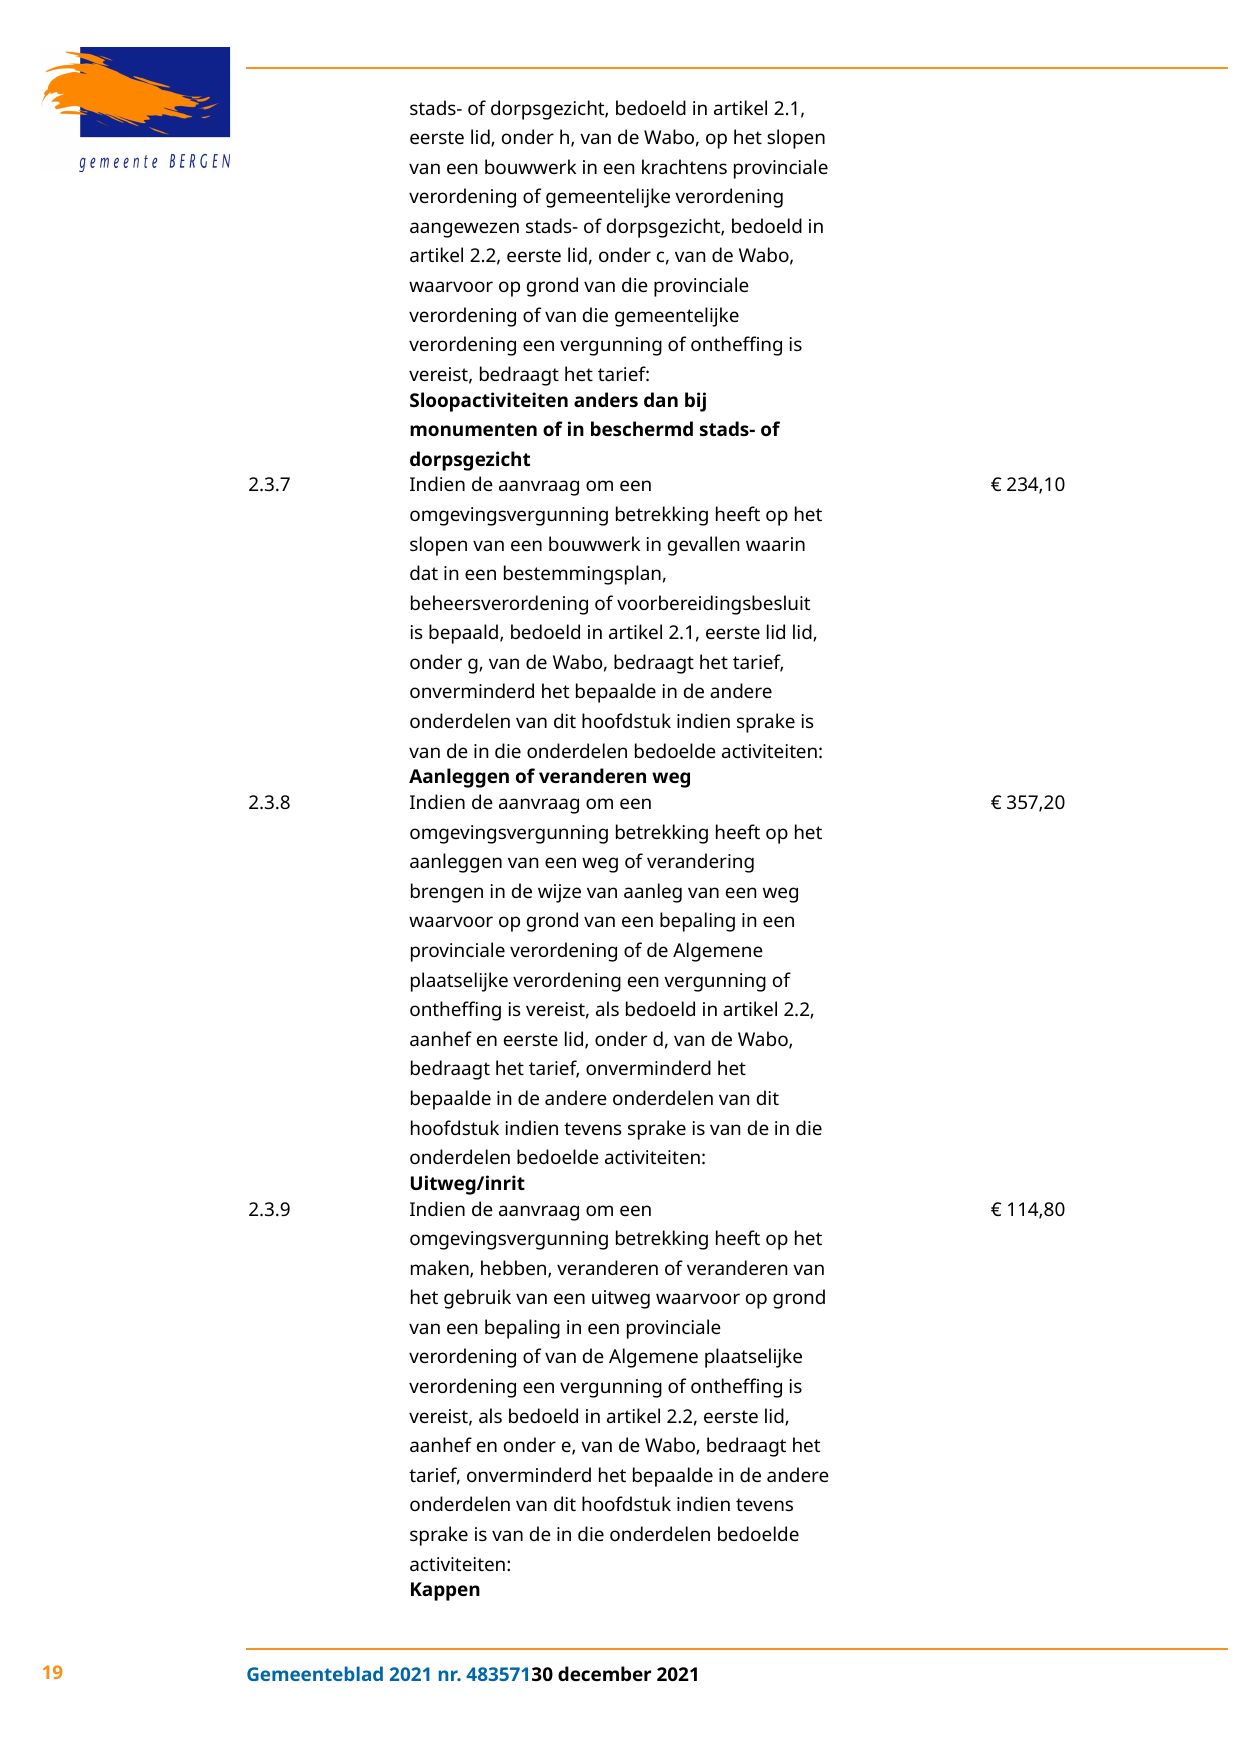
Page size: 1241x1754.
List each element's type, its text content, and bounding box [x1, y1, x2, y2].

table_cell [991, 387, 1152, 472]
table_cell Sloopactiviteiten anders dan bij monumenten of in beschermd stads- of dorpsgezicht [409, 387, 829, 472]
table_cell Aanleggen of veranderen weg [409, 764, 829, 789]
table_cell [829, 1196, 991, 1577]
table_cell [248, 764, 409, 789]
table_cell Indien de aanvraag om een omgevingsvergunning betrekking heeft op het aanleggen van een weg of verandering brengen in de wijze van aanleg van een weg waarvoor op grond van een bepaling in een provinciale verordening of de Algemene plaatselijke verordening een vergunning of ontheffing is vereist, als bedoeld in artikel 2.2, aanhef en eerste lid, onder d, van de Wabo, bedraagt het tarief, onverminderd het bepaalde in de andere onderdelen van dit hoofdstuk indien tevens sprake is van de in die onderdelen bedoelde activiteiten: [409, 789, 829, 1170]
table_cell 2.3.8 [248, 789, 409, 1170]
table_cell [248, 1577, 409, 1602]
table_cell [829, 95, 991, 387]
table_cell [829, 764, 991, 789]
table_cell € 234,10 [991, 472, 1152, 764]
table_cell [248, 1170, 409, 1196]
table_cell [248, 387, 409, 472]
table_cell Indien de aanvraag om een omgevingsvergunning betrekking heeft op het maken, hebben, veranderen of veranderen van het gebruik van een uitweg waarvoor op grond van een bepaling in een provinciale verordening of van de Algemene plaatselijke verordening een vergunning of ontheffing is vereist, als bedoeld in artikel 2.2, eerste lid, aanhef en onder e, van de Wabo, bedraagt het tarief, onverminderd het bepaalde in de andere onderdelen van dit hoofdstuk indien tevens sprake is van de in die onderdelen bedoelde activiteiten: [409, 1196, 829, 1577]
table_cell Kappen [409, 1577, 829, 1602]
table_cell 2.3.7 [248, 472, 409, 764]
table_cell € 357,20 [991, 789, 1152, 1170]
table_cell [991, 764, 1152, 789]
table_cell [829, 472, 991, 764]
table_cell [248, 95, 409, 387]
picture [41, 47, 231, 172]
table_cell [991, 1170, 1152, 1196]
table_cell [829, 387, 991, 472]
table_cell [829, 1170, 991, 1196]
table_cell stads- of dorpsgezicht, bedoeld in artikel 2.1, eerste lid, onder h, van de Wabo, op het slopen van een bouwwerk in een krachtens provinciale verordening of gemeentelijke verordening aangewezen stads- of dorpsgezicht, bedoeld in artikel 2.2, eerste lid, onder c, van de Wabo, waarvoor op grond van die provinciale verordening of van die gemeentelijke verordening een vergunning of ontheffing is vereist, bedraagt het tarief: [409, 95, 829, 387]
table_cell Uitweg/inrit [409, 1170, 829, 1196]
table_cell [991, 1577, 1152, 1602]
table_cell 2.3.9 [248, 1196, 409, 1577]
table_cell Indien de aanvraag om een omgevingsvergunning betrekking heeft op het slopen van een bouwwerk in gevallen waarin dat in een bestemmingsplan, beheersverordening of voorbereidingsbesluit is bepaald, bedoeld in artikel 2.1, eerste lid lid, onder g, van de Wabo, bedraagt het tarief, onverminderd het bepaalde in de andere onderdelen van dit hoofdstuk indien sprake is van de in die onderdelen bedoelde activiteiten: [409, 472, 829, 764]
table_cell [829, 789, 991, 1170]
table_cell [829, 1577, 991, 1602]
table_cell € 114,80 [991, 1196, 1152, 1577]
table_cell [991, 95, 1152, 387]
